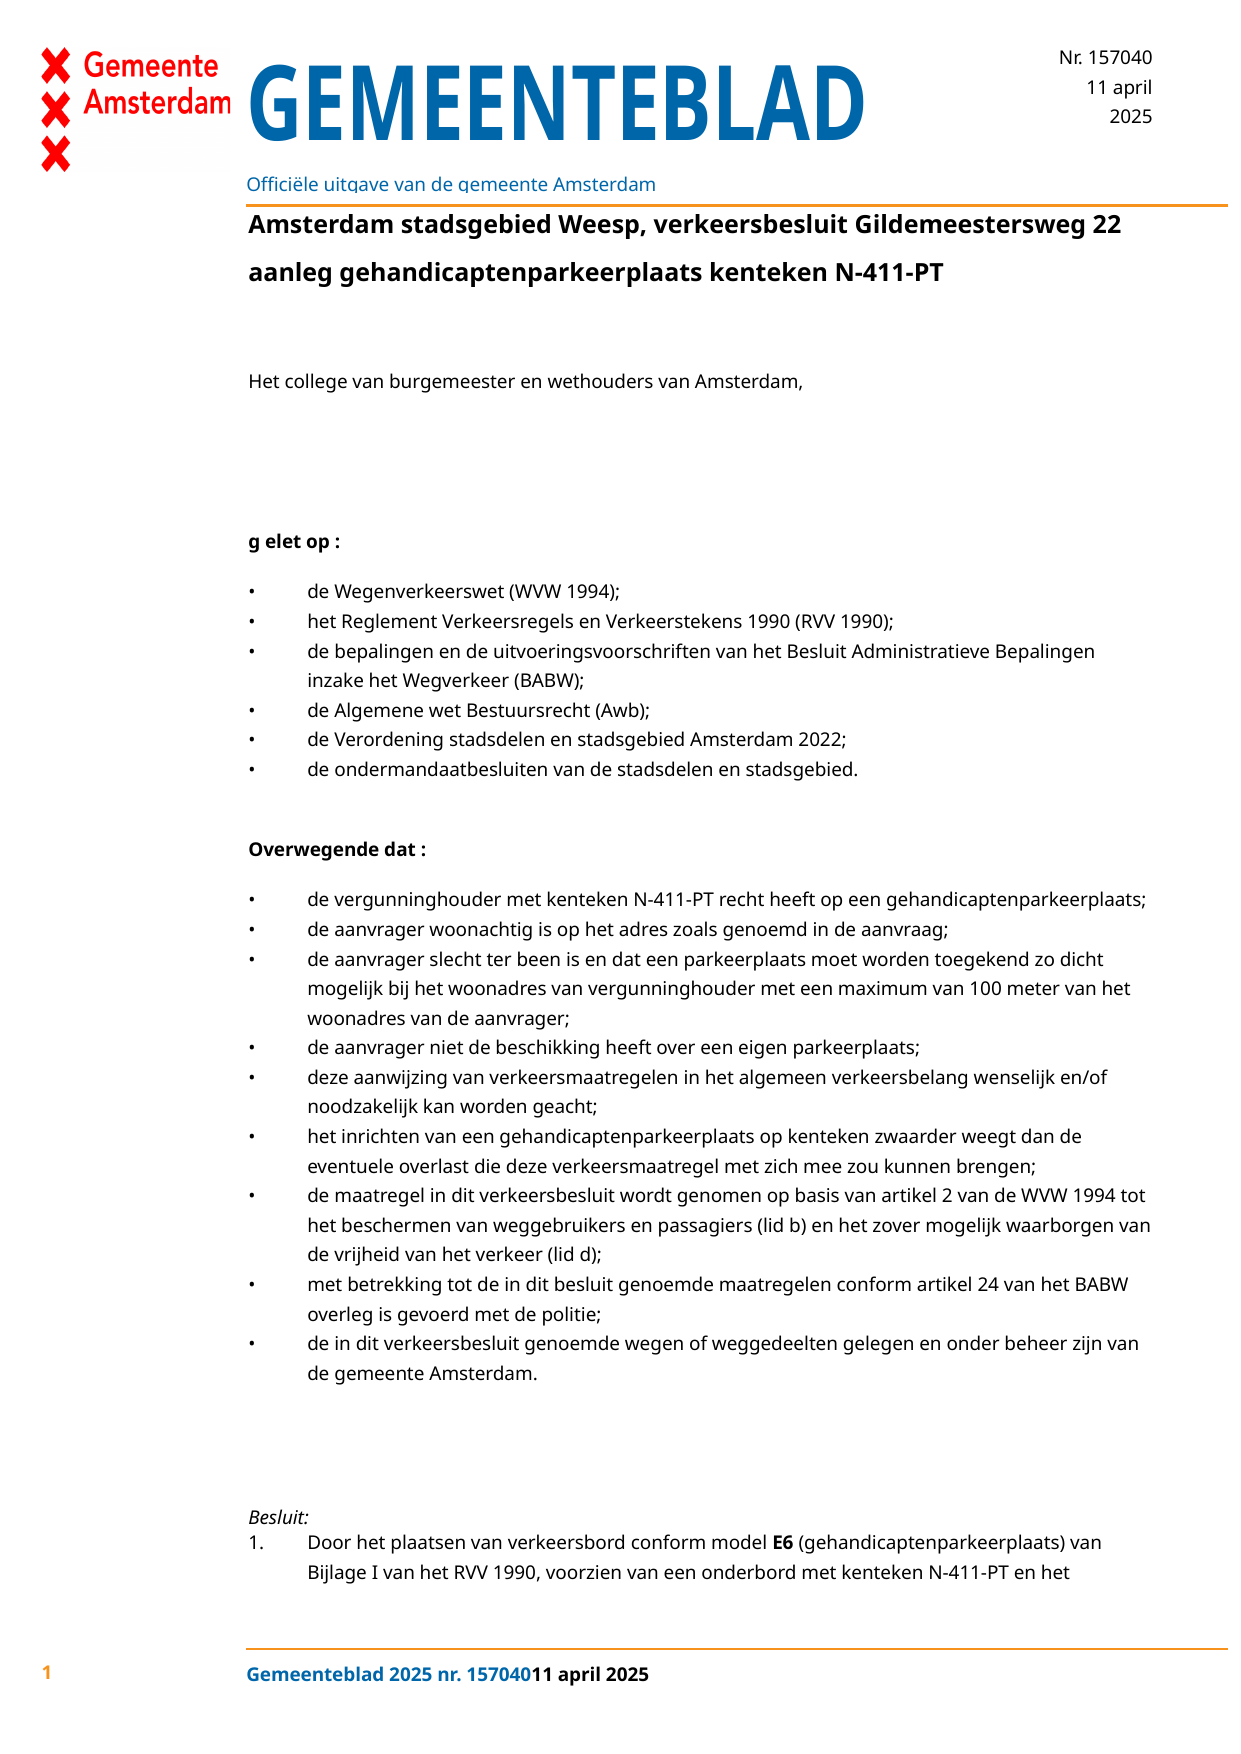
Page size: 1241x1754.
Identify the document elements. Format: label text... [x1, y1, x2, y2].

list de Wegenverkeerswet (WVW 1994); [248, 579, 1152, 604]
list de in dit verkeersbesluit genoemde wegen of weggedeelten gelegen en onder beheer zijn van de gemeente Amsterdam. [248, 1330, 1152, 1386]
list de aanvrager slecht ter been is en dat een parkeerplaats moet worden toegekend zo dicht mogelijk bij het woonadres van vergunninghouder met een maximum van 100 meter van het woonadres van de aanvrager; [248, 946, 1152, 1031]
text Overwegende dat : [248, 836, 1152, 862]
list de ondermandaatbesluiten van de stadsdelen en stadsgebied. [248, 756, 1152, 782]
list de bepalingen en de uitvoeringsvoorschriften van het Besluit Administratieve Bepalingen inzake het Wegverkeer (BABW); [248, 638, 1152, 693]
text Het college van burgemeester en wethouders van Amsterdam, [248, 368, 1152, 394]
list de Algemene wet Bestuursrecht (Awb); [248, 697, 1152, 723]
list de maatregel in dit verkeersbesluit wordt genomen op basis van artikel 2 van de WVW 1994 tot het beschermen van weggebruikers en passagiers (lid b) en het zover mogelijk waarborgen van de vrijheid van het verkeer (lid d); [248, 1182, 1152, 1267]
list met betrekking tot de in dit besluit genoemde maatregelen conform artikel 24 van het BABW overleg is gevoerd met de politie; [248, 1271, 1152, 1326]
text Besluit: [248, 1504, 1152, 1529]
list de aanvrager niet de beschikking heeft over een eigen parkeerplaats; [248, 1034, 1152, 1060]
list het Reglement Verkeersregels en Verkeerstekens 1990 (RVV 1990); [248, 608, 1152, 634]
text Amsterdam stadsgebied Weesp, verkeersbesluit Gildemeestersweg 22 aanleg gehandicaptenparkeerplaats kenteken N-411-PT [248, 207, 1152, 288]
list de vergunninghouder met kenteken N-411-PT recht heeft op een gehandicaptenparkeerplaats; [248, 887, 1152, 912]
list de Verordening stadsdelen en stadsgebied Amsterdam 2022; [248, 727, 1152, 752]
list het inrichten van een gehandicaptenparkeerplaats op kenteken zwaarder weegt dan de eventuele overlast die deze verkeersmaatregel met zich mee zou kunnen brengen; [248, 1123, 1152, 1178]
picture [41, 47, 231, 172]
list de aanvrager woonachtig is op het adres zoals genoemd in de aanvraag; [248, 916, 1152, 942]
list deze aanwijzing van verkeersmaatregelen in het algemeen verkeersbelang wenselijk en/of noodzakelijk kan worden geacht; [248, 1064, 1152, 1119]
list Door het plaatsen van verkeersbord conform model E6 (gehandicaptenparkeerplaats) van Bijlage I van het RVV 1990, voorzien van een onderbord met kenteken N-411-PT en het [248, 1529, 1152, 1585]
text g elet op : [248, 528, 1152, 554]
